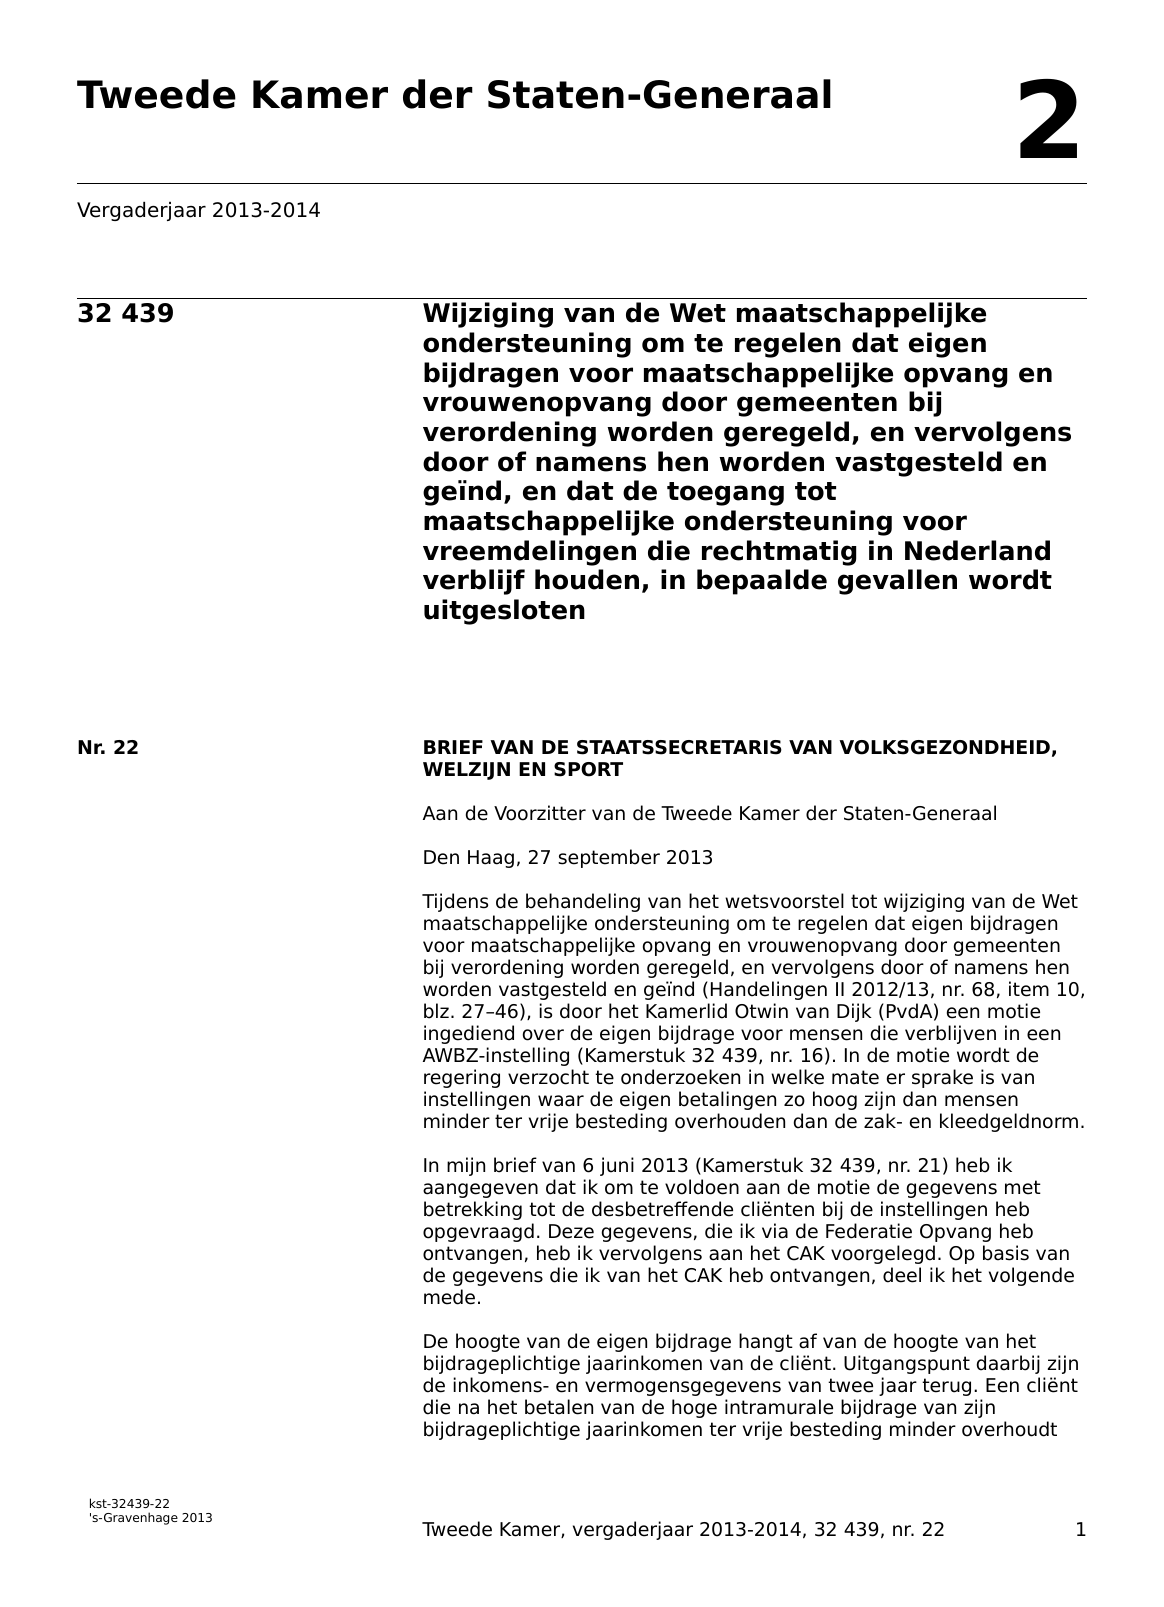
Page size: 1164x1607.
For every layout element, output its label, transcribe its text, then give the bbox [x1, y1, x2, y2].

text Aan de Voorzitter van de Tweede Kamer der Staten-Generaal [422, 803, 1087, 825]
text Tijdens de behandeling van het wetsvoorstel tot wijziging van de Wet maatschappelijke ondersteuning om te regelen dat eigen bijdragen voor maatschappelijke opvang en vrouwenopvang door gemeenten bij verordening worden geregeld, en vervolgens door of namens hen worden vastgesteld en geïnd (Handelingen II 2012/13, nr. 68, item 10, blz. 27–46), is door het Kamerlid Otwin van Dijk (PvdA) een motie ingediend over de eigen bijdrage voor mensen die verblijven in een AWBZ-instelling (Kamerstuk 32 439, nr. 16). In de motie wordt de regering verzocht te onderzoeken in welke mate er sprake is van instellingen waar de eigen betalingen zo hoog zijn dan mensen minder ter vrije besteding overhouden dan de zak- en kleedgeldnorm. [422, 891, 1087, 1133]
table_cell Vergaderjaar 2013-2014 [77, 184, 1087, 298]
table_header 2 [886, 59, 1087, 183]
table_header Tweede Kamer der Staten-Generaal [77, 59, 886, 183]
subtitle Nr. 22 BRIEF VAN DE STAATSSECRETARIS VAN VOLKSGEZONDHEID, WELZIJN EN SPORT [77, 737, 1087, 781]
text De hoogte van de eigen bijdrage hangt af van de hoogte van het bijdrageplichtige jaarinkomen van de cliënt. Uitgangspunt daarbij zijn de inkomens- en vermogensgegevens van twee jaar terug. Een cliënt die na het betalen van de hoge intramurale bijdrage van zijn bijdrageplichtige jaarinkomen ter vrije besteding minder overhoudt [422, 1331, 1087, 1441]
text Den Haag, 27 september 2013 [422, 847, 1087, 869]
text kst-32439-22 [88, 1497, 323, 1511]
subtitle 32 439 Wijziging van de Wet maatschappelijke ondersteuning om te regelen dat eigen bijdragen voor maatschappelijke opvang en vrouwenopvang door gemeenten bij verordening worden geregeld, en vervolgens door of namens hen worden vastgesteld en geïnd, en dat de toegang tot maatschappelijke ondersteuning voor vreemdelingen die rechtmatig in Nederland verblijf houden, in bepaalde gevallen wordt uitgesloten [77, 299, 1087, 626]
text 's-Gravenhage 2013 [88, 1511, 323, 1525]
text In mijn brief van 6 juni 2013 (Kamerstuk 32 439, nr. 21) heb ik aangegeven dat ik om te voldoen aan de motie de gegevens met betrekking tot de desbetreffende cliënten bij de instellingen heb opgevraagd. Deze gegevens, die ik via de Federatie Opvang heb ontvangen, heb ik vervolgens aan het CAK voorgelegd. Op basis van de gegevens die ik van het CAK heb ontvangen, deel ik het volgende mede. [422, 1155, 1087, 1309]
